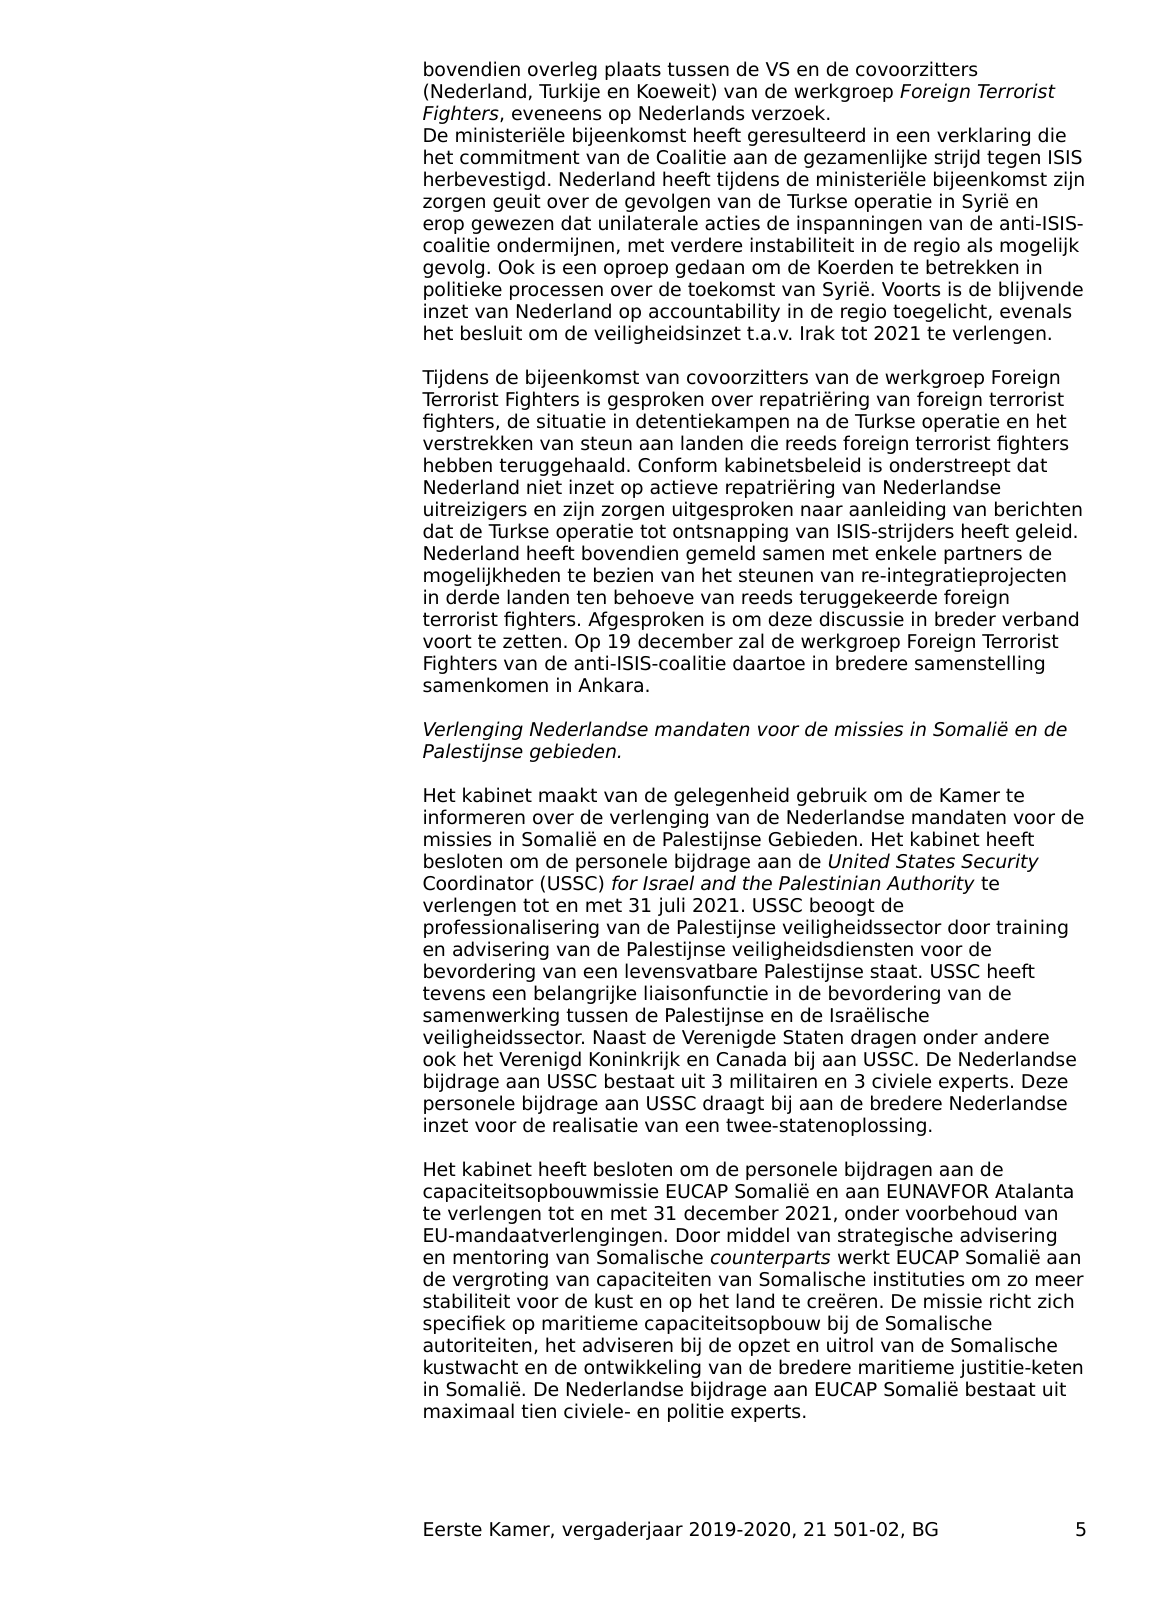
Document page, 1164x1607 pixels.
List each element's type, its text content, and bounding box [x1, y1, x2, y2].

text Tijdens de bijeenkomst van covoorzitters van de werkgroep Foreign Terrorist Fighters is gesproken over repatriëring van foreign terrorist fighters, de situatie in detentiekampen na de Turkse operatie en het verstrekken van steun aan landen die reeds foreign terrorist fighters hebben teruggehaald. Conform kabinetsbeleid is onderstreept dat Nederland niet inzet op actieve repatriëring van Nederlandse uitreizigers en zijn zorgen uitgesproken naar aanleiding van berichten dat de Turkse operatie tot ontsnapping van ISIS-strijders heeft geleid. Nederland heeft bovendien gemeld samen met enkele partners de mogelijkheden te bezien van het steunen van re-integratieprojecten in derde landen ten behoeve van reeds teruggekeerde foreign terrorist fighters. Afgesproken is om deze discussie in breder verband voort te zetten. Op 19 december zal de werkgroep Foreign Terrorist Fighters van de anti-ISIS-coalitie daartoe in bredere samenstelling samenkomen in Ankara. [422, 367, 1087, 697]
text Het kabinet maakt van de gelegenheid gebruik om de Kamer te informeren over de verlenging van de Nederlandse mandaten voor de missies in Somalië en de Palestijnse Gebieden. Het kabinet heeft besloten om de personele bijdrage aan de United States Security Coordinator (USSC) for Israel and the Palestinian Authority te verlengen tot en met 31 juli 2021. USSC beoogt de professionalisering van de Palestijnse veiligheidssector door training en advisering van de Palestijnse veiligheidsdiensten voor de bevordering van een levensvatbare Palestijnse staat. USSC heeft tevens een belangrijke liaisonfunctie in de bevordering van de samenwerking tussen de Palestijnse en de Israëlische veiligheidssector. Naast de Verenigde Staten dragen onder andere ook het Verenigd Koninkrijk en Canada bij aan USSC. De Nederlandse bijdrage aan USSC bestaat uit 3 militairen en 3 civiele experts. Deze personele bijdrage aan USSC draagt bij aan de bredere Nederlandse inzet voor de realisatie van een twee-statenoplossing. [422, 785, 1087, 1137]
subtitle Verlenging Nederlandse mandaten voor de missies in Somalië en de Palestijnse gebieden. [422, 719, 1087, 763]
text bovendien overleg plaats tussen de VS en de covoorzitters (Nederland, Turkije en Koeweit) van de werkgroep Foreign Terrorist Fighters, eveneens op Nederlands verzoek. [422, 59, 1087, 125]
text De ministeriële bijeenkomst heeft geresulteerd in een verklaring die het commitment van de Coalitie aan de gezamenlijke strijd tegen ISIS herbevestigd. Nederland heeft tijdens de ministeriële bijeenkomst zijn zorgen geuit over de gevolgen van de Turkse operatie in Syrië en erop gewezen dat unilaterale acties de inspanningen van de anti-ISIS-coalitie ondermijnen, met verdere instabiliteit in de regio als mogelijk gevolg. Ook is een oproep gedaan om de Koerden te betrekken in politieke processen over de toekomst van Syrië. Voorts is de blijvende inzet van Nederland op accountability in de regio toegelicht, evenals het besluit om de veiligheidsinzet t.a.v. Irak tot 2021 te verlengen. [422, 125, 1087, 345]
text Het kabinet heeft besloten om de personele bijdragen aan de capaciteitsopbouwmissie EUCAP Somalië en aan EUNAVFOR Atalanta te verlengen tot en met 31 december 2021, onder voorbehoud van EU-mandaatverlengingen. Door middel van strategische advisering en mentoring van Somalische counterparts werkt EUCAP Somalië aan de vergroting van capaciteiten van Somalische instituties om zo meer stabiliteit voor de kust en op het land te creëren. De missie richt zich specifiek op maritieme capaciteitsopbouw bij de Somalische autoriteiten, het adviseren bij de opzet en uitrol van de Somalische kustwacht en de ontwikkeling van de bredere maritieme justitie-keten in Somalië. De Nederlandse bijdrage aan EUCAP Somalië bestaat uit maximaal tien civiele- en politie experts. [422, 1159, 1087, 1423]
